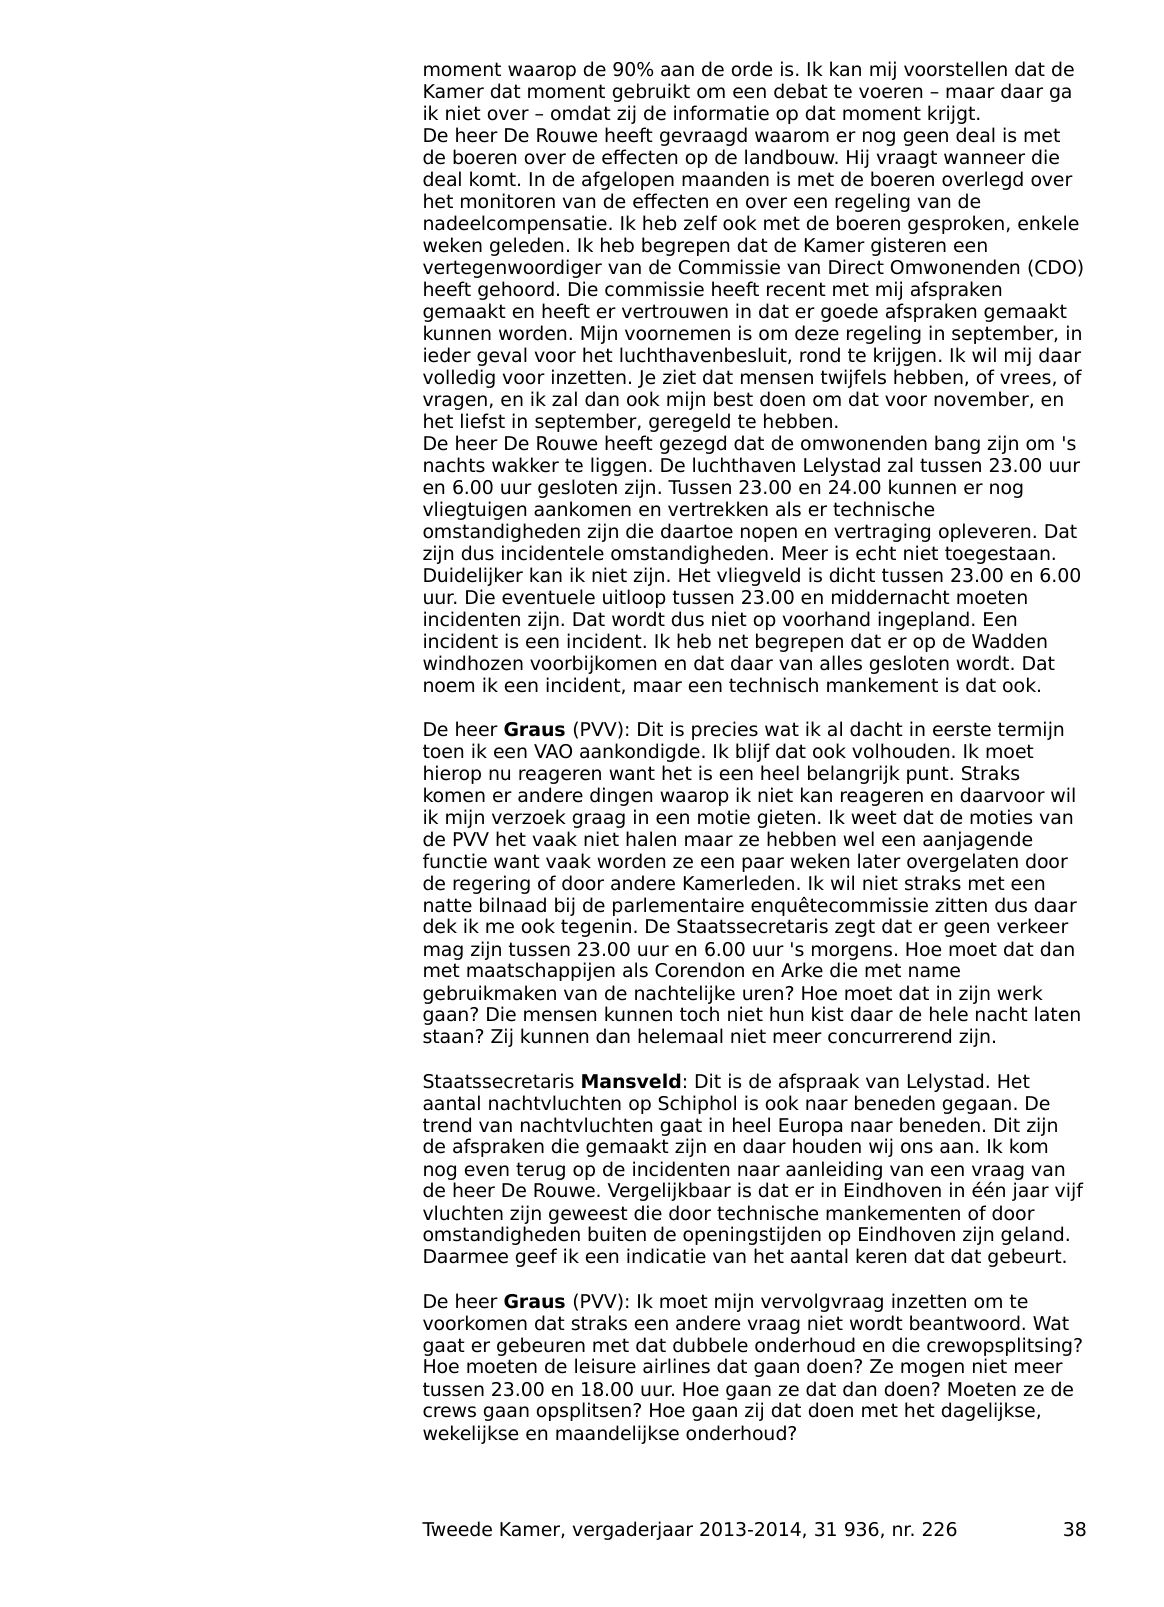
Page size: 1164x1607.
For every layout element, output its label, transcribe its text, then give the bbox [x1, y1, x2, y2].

text De heer De Rouwe heeft gezegd dat de omwonenden bang zijn om 's nachts wakker te liggen. De luchthaven Lelystad zal tussen 23.00 uur en 6.00 uur gesloten zijn. Tussen 23.00 en 24.00 kunnen er nog vliegtuigen aankomen en vertrekken als er technische omstandigheden zijn die daartoe nopen en vertraging opleveren. Dat zijn dus incidentele omstandigheden. Meer is echt niet toegestaan. Duidelijker kan ik niet zijn. Het vliegveld is dicht tussen 23.00 en 6.00 uur. Die eventuele uitloop tussen 23.00 en middernacht moeten incidenten zijn. Dat wordt dus niet op voorhand ingepland. Een incident is een incident. Ik heb net begrepen dat er op de Wadden windhozen voorbijkomen en dat daar van alles gesloten wordt. Dat noem ik een incident, maar een technisch mankement is dat ook. [422, 433, 1087, 696]
text De heer Graus (PVV): Ik moet mijn vervolgvraag inzetten om te voorkomen dat straks een andere vraag niet wordt beantwoord. Wat gaat er gebeuren met dat dubbele onderhoud en die crewopsplitsing? Hoe moeten de leisure airlines dat gaan doen? Ze mogen niet meer tussen 23.00 en 18.00 uur. Hoe gaan ze dat dan doen? Moeten ze de crews gaan opsplitsen? Hoe gaan zij dat doen met het dagelijkse, wekelijkse en maandelijkse onderhoud? [422, 1291, 1087, 1444]
text Staatssecretaris Mansveld: Dit is de afspraak van Lelystad. Het aantal nachtvluchten op Schiphol is ook naar beneden gegaan. De trend van nachtvluchten gaat in heel Europa naar beneden. Dit zijn de afspraken die gemaakt zijn en daar houden wij ons aan. Ik kom nog even terug op de incidenten naar aanleiding van een vraag van de heer De Rouwe. Vergelijkbaar is dat er in Eindhoven in één jaar vijf vluchten zijn geweest die door technische mankementen of door omstandigheden buiten de openingstijden op Eindhoven zijn geland. Daarmee geef ik een indicatie van het aantal keren dat dat gebeurt. [422, 1071, 1087, 1268]
text De heer Graus (PVV): Dit is precies wat ik al dacht in eerste termijn toen ik een VAO aankondigde. Ik blijf dat ook volhouden. Ik moet hierop nu reageren want het is een heel belangrijk punt. Straks komen er andere dingen waarop ik niet kan reageren en daarvoor wil ik mijn verzoek graag in een motie gieten. Ik weet dat de moties van de PVV het vaak niet halen maar ze hebben wel een aanjagende functie want vaak worden ze een paar weken later overgelaten door de regering of door andere Kamerleden. Ik wil niet straks met een natte bilnaad bij de parlementaire enquêtecommissie zitten dus daar dek ik me ook tegenin. De Staatssecretaris zegt dat er geen verkeer mag zijn tussen 23.00 uur en 6.00 uur 's morgens. Hoe moet dat dan met maatschappijen als Corendon en Arke die met name gebruikmaken van de nachtelijke uren? Hoe moet dat in zijn werk gaan? Die mensen kunnen toch niet hun kist daar de hele nacht laten staan? Zij kunnen dan helemaal niet meer concurrerend zijn. [422, 719, 1087, 1048]
text moment waarop de 90% aan de orde is. Ik kan mij voorstellen dat de Kamer dat moment gebruikt om een debat te voeren – maar daar ga ik niet over – omdat zij de informatie op dat moment krijgt. [422, 59, 1087, 125]
text De heer De Rouwe heeft gevraagd waarom er nog geen deal is met de boeren over de effecten op de landbouw. Hij vraagt wanneer die deal komt. In de afgelopen maanden is met de boeren overlegd over het monitoren van de effecten en over een regeling van de nadeelcompensatie. Ik heb zelf ook met de boeren gesproken, enkele weken geleden. Ik heb begrepen dat de Kamer gisteren een vertegenwoordiger van de Commissie van Direct Omwonenden (CDO) heeft gehoord. Die commissie heeft recent met mij afspraken gemaakt en heeft er vertrouwen in dat er goede afspraken gemaakt kunnen worden. Mijn voornemen is om deze regeling in september, in ieder geval voor het luchthavenbesluit, rond te krijgen. Ik wil mij daar volledig voor inzetten. Je ziet dat mensen twijfels hebben, of vrees, of vragen, en ik zal dan ook mijn best doen om dat voor november, en het liefst in september, geregeld te hebben. [422, 125, 1087, 433]
